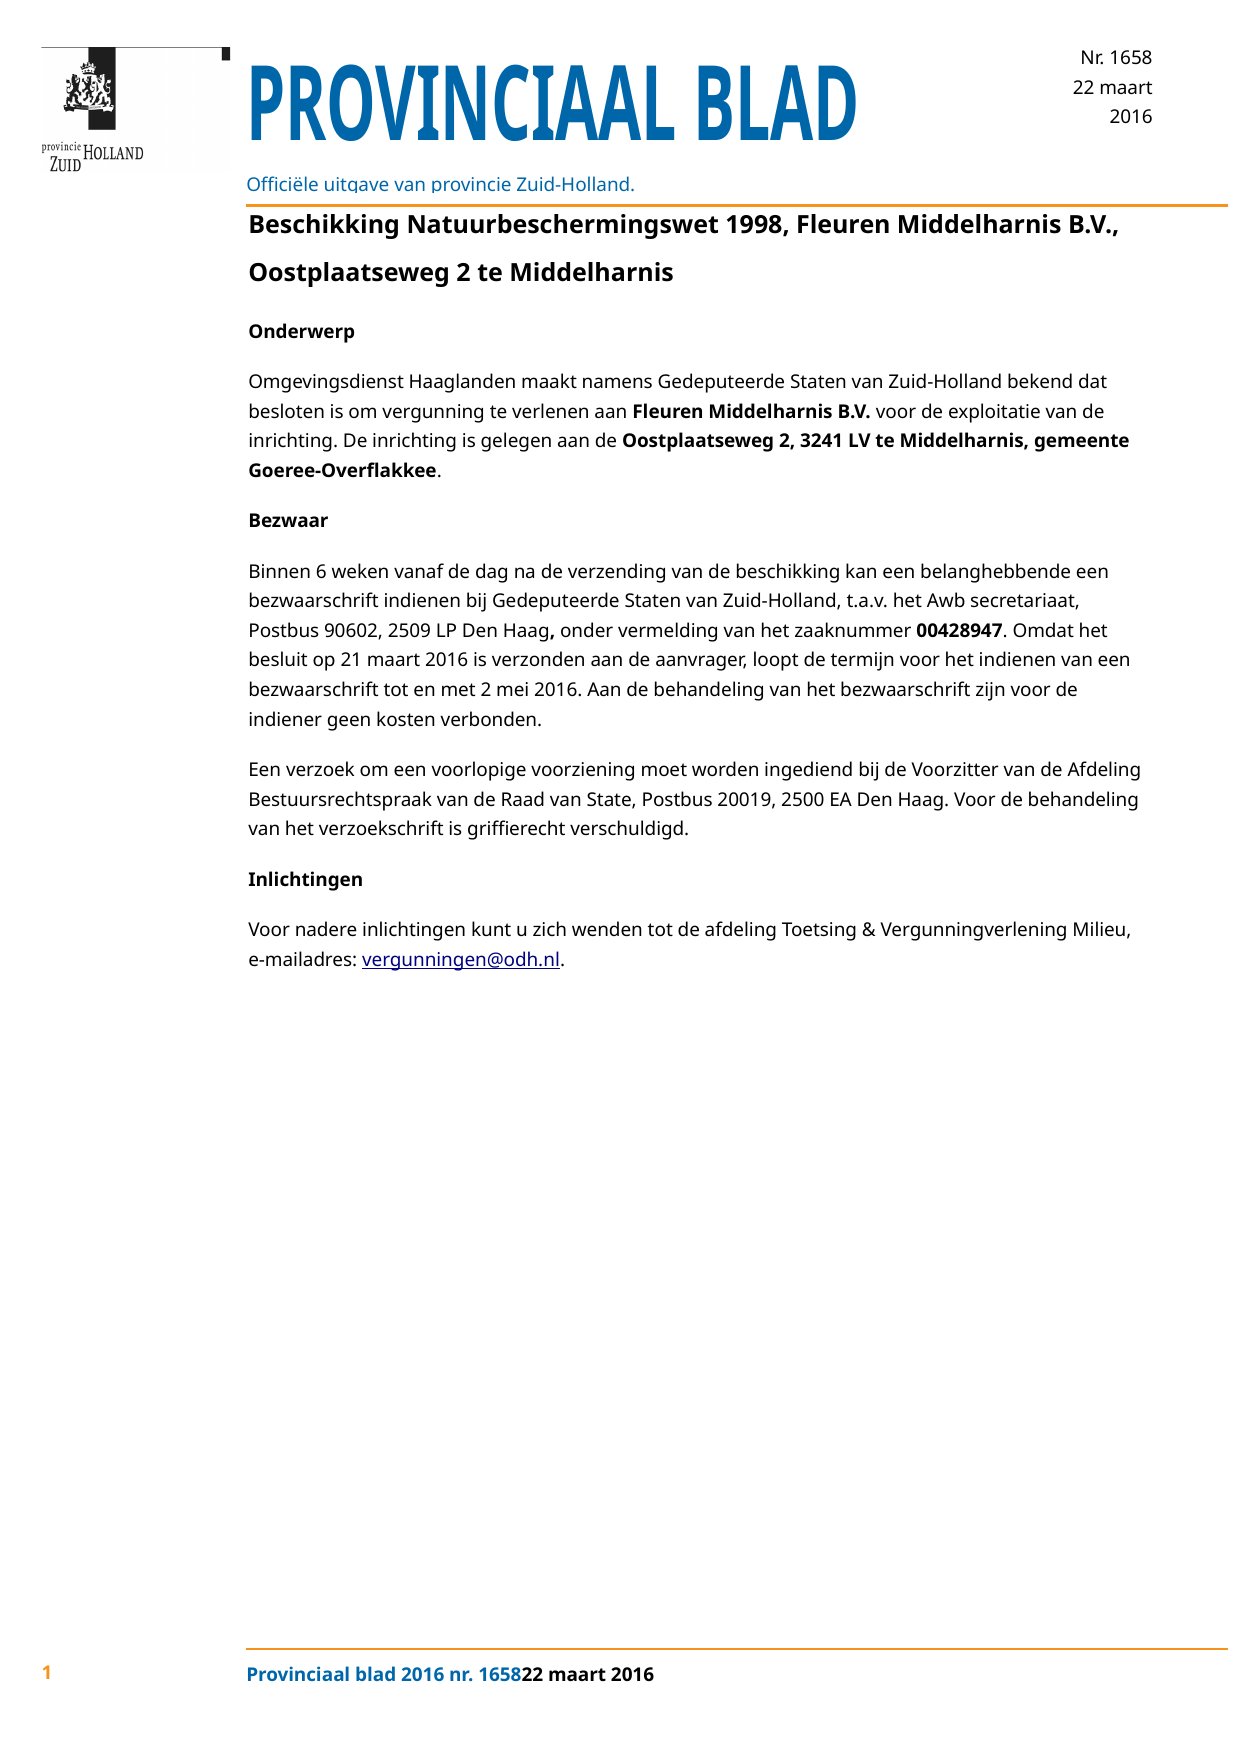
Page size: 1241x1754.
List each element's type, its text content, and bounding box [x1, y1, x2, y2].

text Omgevingsdienst Haaglanden maakt namens Gedeputeerde Staten van Zuid-Holland bekend dat besloten is om vergunning te verlenen aan Fleuren Middelharnis B.V. voor de exploitatie van de inrichting. De inrichting is gelegen aan de Oostplaatseweg 2, 3241 LV te Middelharnis, gemeente Goeree-Overflakkee. [248, 368, 1152, 483]
text Onderwerp [248, 318, 1152, 344]
text Beschikking Natuurbeschermingswet 1998, Fleuren Middelharnis B.V., Oostplaatseweg 2 te Middelharnis [248, 207, 1152, 288]
text Een verzoek om een voorlopige voorziening moet worden ingediend bij de Voorzitter van de Afdeling Bestuursrechtspraak van de Raad van State, Postbus 20019, 2500 EA Den Haag. Voor de behandeling van het verzoekschrift is griffierecht verschuldigd. [248, 756, 1152, 841]
text Inlichtingen [248, 866, 1152, 892]
picture [41, 47, 231, 172]
text Voor nadere inlichtingen kunt u zich wenden tot de afdeling Toetsing & Vergunningverlening Milieu, e-mailadres: vergunningen@odh.nl. [248, 916, 1152, 972]
text Binnen 6 weken vanaf de dag na de verzending van de beschikking kan een belanghebbende een bezwaarschrift indienen bij Gedeputeerde Staten van Zuid-Holland, t.a.v. het Awb secretariaat, Postbus 90602, 2509 LP Den Haag, onder vermelding van het zaaknummer 00428947. Omdat het besluit op 21 maart 2016 is verzonden aan de aanvrager, loopt de termijn voor het indienen van een bezwaarschrift tot en met 2 mei 2016. Aan de behandeling van het bezwaarschrift zijn voor de indiener geen kosten verbonden. [248, 558, 1152, 732]
text Bezwaar [248, 507, 1152, 533]
